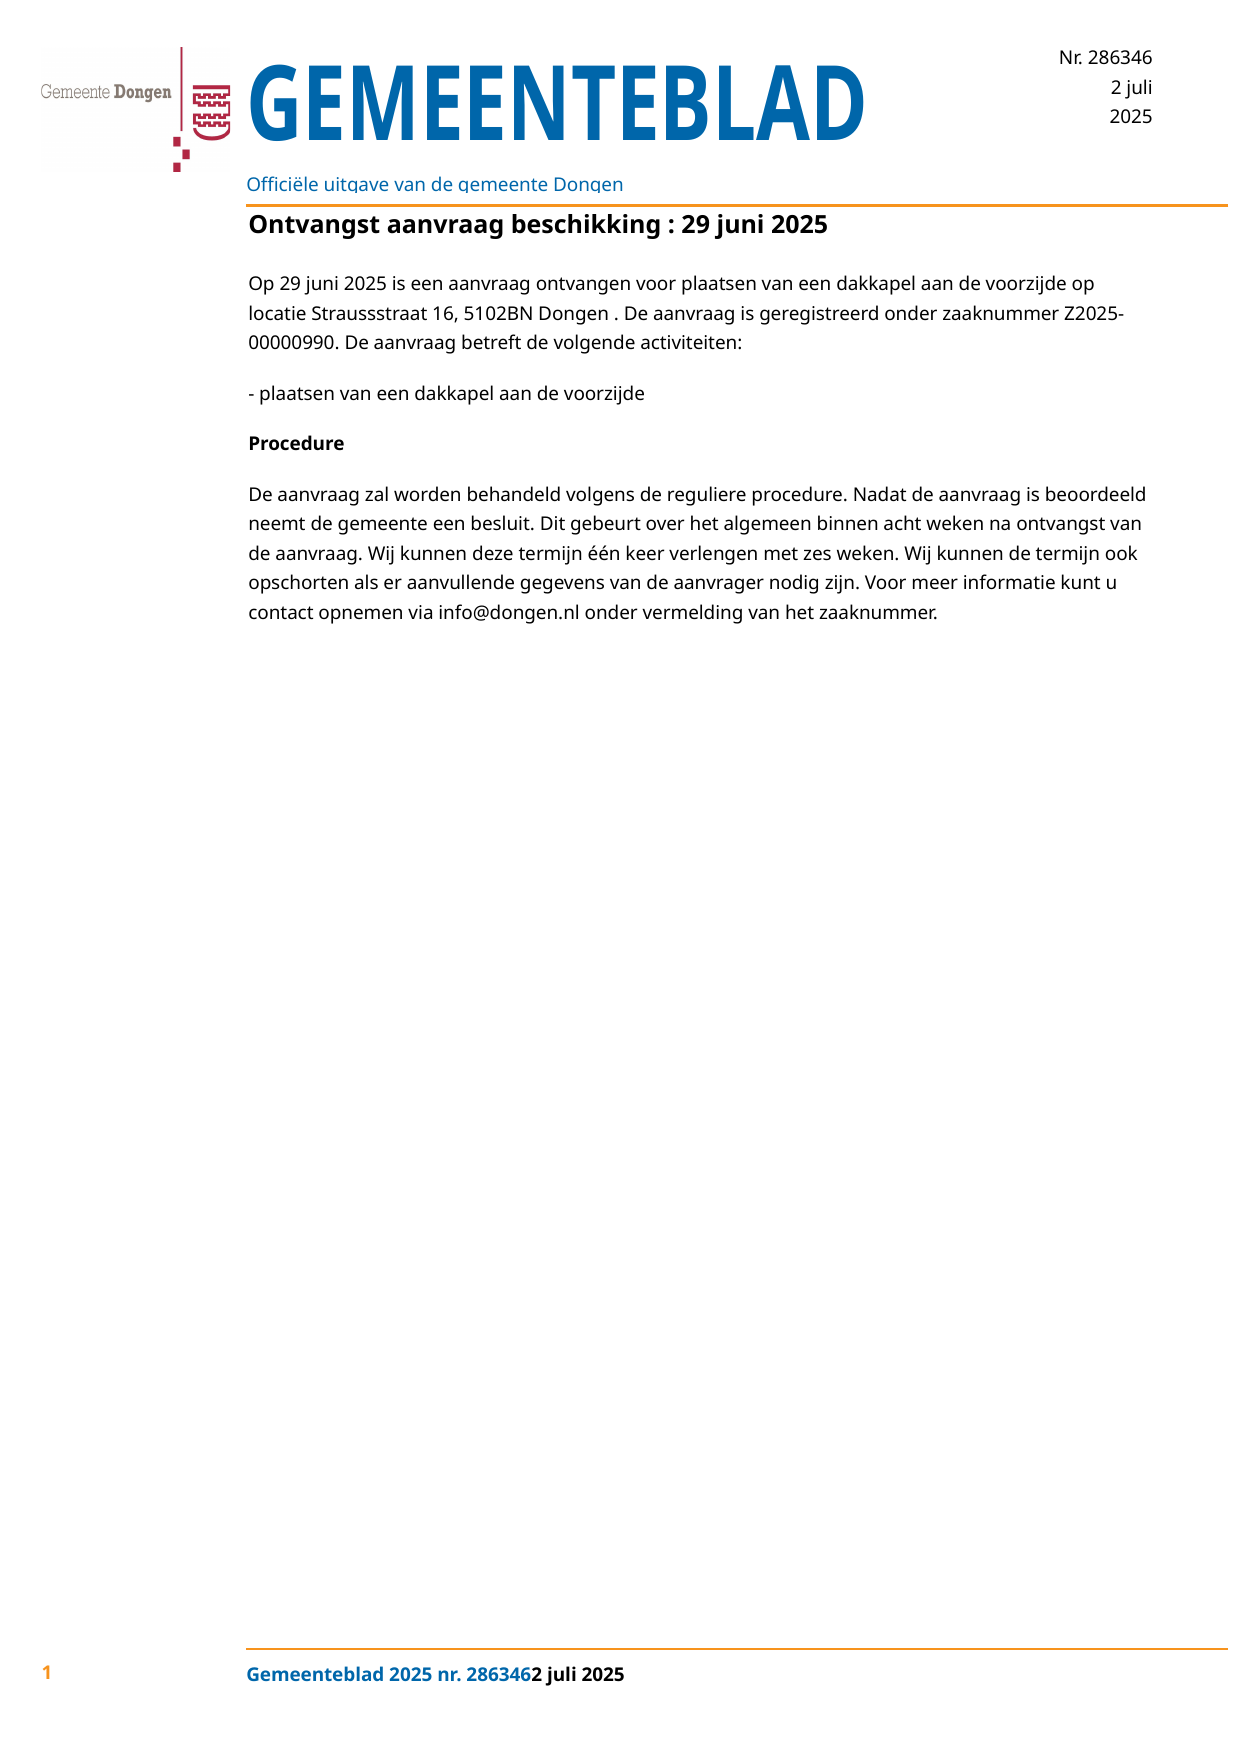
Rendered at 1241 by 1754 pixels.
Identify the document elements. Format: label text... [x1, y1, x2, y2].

text Ontvangst aanvraag beschikking : 29 juni 2025 [248, 207, 1152, 241]
text Op 29 juni 2025 is een aanvraag ontvangen voor plaatsen van een dakkapel aan de voorzijde op locatie Straussstraat 16, 5102BN Dongen . De aanvraag is geregistreerd onder zaaknummer Z2025-00000990. De aanvraag betreft de volgende activiteiten: [248, 270, 1152, 355]
text Procedure [248, 430, 1152, 456]
picture [41, 47, 231, 172]
text - plaatsen van een dakkapel aan de voorzijde [248, 380, 1152, 406]
text De aanvraag zal worden behandeld volgens de reguliere procedure. Nadat de aanvraag is beoordeeld neemt de gemeente een besluit. Dit gebeurt over het algemeen binnen acht weken na ontvangst van de aanvraag. Wij kunnen deze termijn één keer verlengen met zes weken. Wij kunnen de termijn ook opschorten als er aanvullende gegevens van de aanvrager nodig zijn. Voor meer informatie kunt u contact opnemen via info@dongen.nl onder vermelding van het zaaknummer. [248, 481, 1152, 625]
